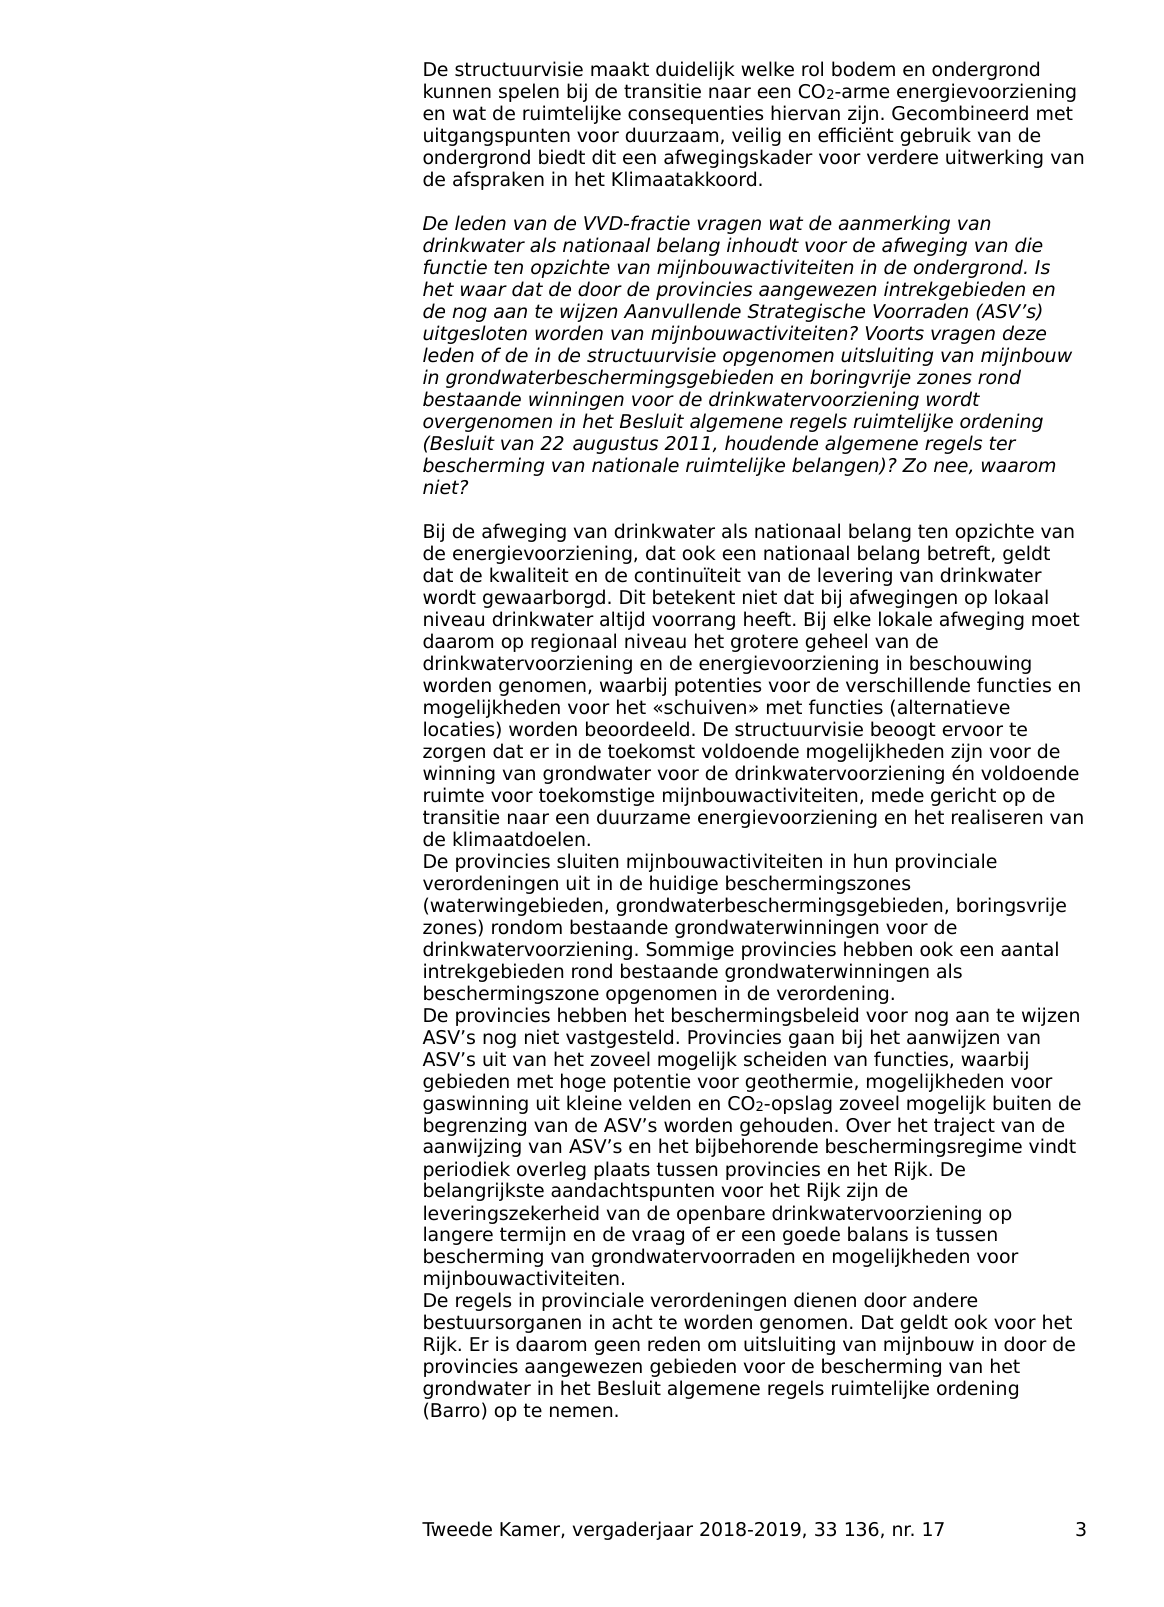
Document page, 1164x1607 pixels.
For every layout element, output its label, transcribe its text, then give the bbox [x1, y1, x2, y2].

text De regels in provinciale verordeningen dienen door andere bestuursorganen in acht te worden genomen. Dat geldt ook voor het Rijk. Er is daarom geen reden om uitsluiting van mijnbouw in door de provincies aangewezen gebieden voor de bescherming van het grondwater in het Besluit algemene regels ruimtelijke ordening (Barro) op te nemen. [422, 1290, 1087, 1422]
text Bij de afweging van drinkwater als nationaal belang ten opzichte van de energievoorziening, dat ook een nationaal belang betreft, geldt dat de kwaliteit en de continuïteit van de levering van drinkwater wordt gewaarborgd. Dit betekent niet dat bij afwegingen op lokaal niveau drinkwater altijd voorrang heeft. Bij elke lokale afweging moet daarom op regionaal niveau het grotere geheel van de drinkwatervoorziening en de energievoorziening in beschouwing worden genomen, waarbij potenties voor de verschillende functies en mogelijkheden voor het «schuiven» met functies (alternatieve locaties) worden beoordeeld. De structuurvisie beoogt ervoor te zorgen dat er in de toekomst voldoende mogelijkheden zijn voor de winning van grondwater voor de drinkwatervoorziening én voldoende ruimte voor toekomstige mijnbouwactiviteiten, mede gericht op de transitie naar een duurzame energievoorziening en het realiseren van de klimaatdoelen. [422, 521, 1087, 851]
text De provincies sluiten mijnbouwactiviteiten in hun provinciale verordeningen uit in de huidige beschermingszones (waterwingebieden, grondwaterbeschermingsgebieden, boringsvrije zones) rondom bestaande grondwaterwinningen voor de drinkwatervoorziening. Sommige provincies hebben ook een aantal intrekgebieden rond bestaande grondwaterwinningen als beschermingszone opgenomen in de verordening. [422, 851, 1087, 1004]
text De provincies hebben het beschermingsbeleid voor nog aan te wijzen ASV’s nog niet vastgesteld. Provincies gaan bij het aanwijzen van ASV’s uit van het zoveel mogelijk scheiden van functies, waarbij gebieden met hoge potentie voor geothermie, mogelijkheden voor gaswinning uit kleine velden en CO2-opslag zoveel mogelijk buiten de begrenzing van de ASV’s worden gehouden. Over het traject van de aanwijzing van ASV’s en het bijbehorende beschermingsregime vindt periodiek overleg plaats tussen provincies en het Rijk. De belangrijkste aandachtspunten voor het Rijk zijn de leveringszekerheid van de openbare drinkwatervoorziening op langere termijn en de vraag of er een goede balans is tussen bescherming van grondwatervoorraden en mogelijkheden voor mijnbouwactiviteiten. [422, 1004, 1087, 1290]
text De structuurvisie maakt duidelijk welke rol bodem en ondergrond kunnen spelen bij de transitie naar een CO2-arme energievoorziening en wat de ruimtelijke consequenties hiervan zijn. Gecombineerd met uitgangspunten voor duurzaam, veilig en efficiënt gebruik van de ondergrond biedt dit een afwegingskader voor verdere uitwerking van de afspraken in het Klimaatakkoord. [422, 59, 1087, 191]
text De leden van de VVD-fractie vragen wat de aanmerking van drinkwater als nationaal belang inhoudt voor de afweging van die functie ten opzichte van mijnbouwactiviteiten in de ondergrond. Is het waar dat de door de provincies aangewezen intrekgebieden en de nog aan te wijzen Aanvullende Strategische Voorraden (ASV’s) uitgesloten worden van mijnbouwactiviteiten? Voorts vragen deze leden of de in de structuurvisie opgenomen uitsluiting van mijnbouw in grondwaterbeschermingsgebieden en boringvrije zones rond bestaande winningen voor de drinkwatervoorziening wordt overgenomen in het Besluit algemene regels ruimtelijke ordening (Besluit van 22 augustus 2011, houdende algemene regels ter bescherming van nationale ruimtelijke belangen)? Zo nee, waarom niet? [422, 213, 1087, 499]
